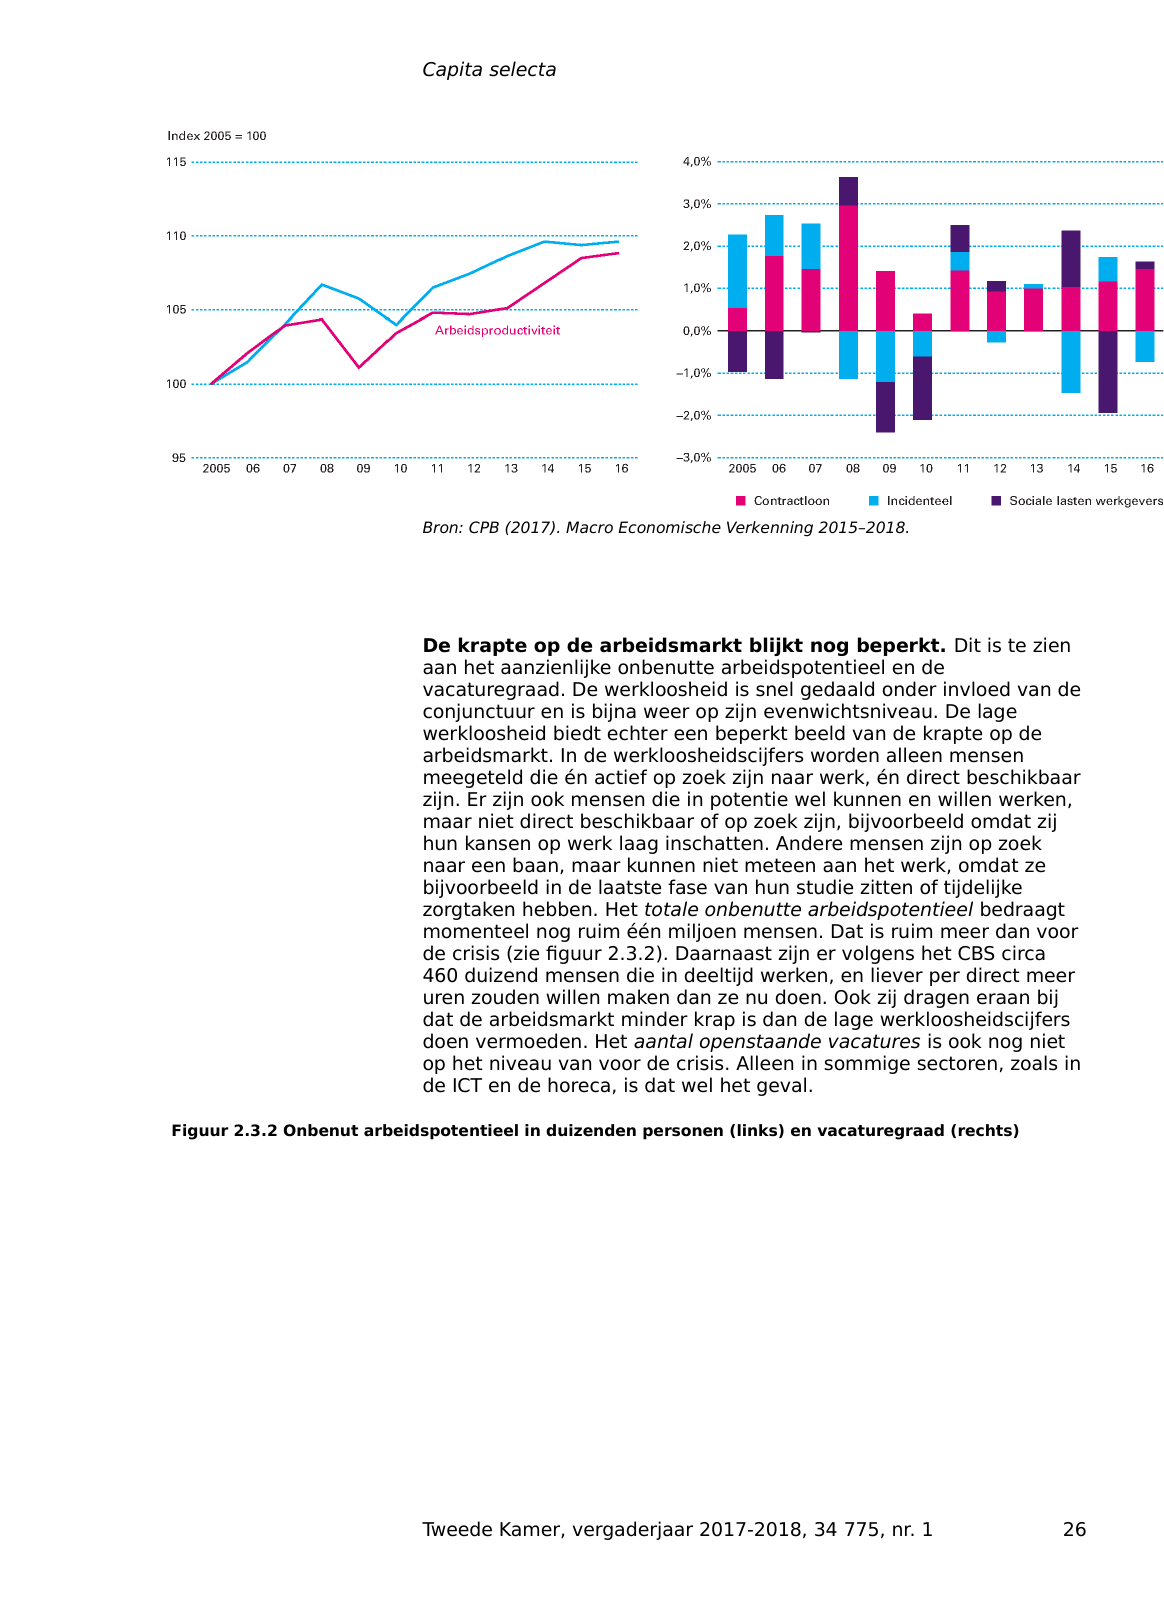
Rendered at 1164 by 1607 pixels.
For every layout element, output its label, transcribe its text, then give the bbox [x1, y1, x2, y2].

text Figuur 2.3.2 Onbenut arbeidspotentieel in duizenden personen (links) en vacaturegraad (rechts) [171, 1122, 1163, 1141]
picture [165, 130, 1164, 508]
text Bron: CPB (2017). Macro Economische Verkenning 2015–2018. [422, 519, 1163, 538]
text De krapte op de arbeidsmarkt blijkt nog beperkt. Dit is te zien aan het aanzienlijke onbenutte arbeidspotentieel en de vacaturegraad. De werkloosheid is snel gedaald onder invloed van de conjunctuur en is bijna weer op zijn evenwichtsniveau. De lage werkloosheid biedt echter een beperkt beeld van de krapte op de arbeidsmarkt. In de werkloosheidscijfers worden alleen mensen meegeteld die én actief op zoek zijn naar werk, én direct beschikbaar zijn. Er zijn ook mensen die in potentie wel kunnen en willen werken, maar niet direct beschikbaar of op zoek zijn, bijvoorbeeld omdat zij hun kansen op werk laag inschatten. Andere mensen zijn op zoek naar een baan, maar kunnen niet meteen aan het werk, omdat ze bijvoorbeeld in de laatste fase van hun studie zitten of tijdelijke zorgtaken hebben. Het totale onbenutte arbeidspotentieel bedraagt momenteel nog ruim één miljoen mensen. Dat is ruim meer dan voor de crisis (zie figuur 2.3.2). Daarnaast zijn er volgens het CBS circa 460 duizend mensen die in deeltijd werken, en liever per direct meer uren zouden willen maken dan ze nu doen. Ook zij dragen eraan bij dat de arbeidsmarkt minder krap is dan de lage werkloosheidscijfers doen vermoeden. Het aantal openstaande vacatures is ook nog niet op het niveau van voor de crisis. Alleen in sommige sectoren, zoals in de ICT en de horeca, is dat wel het geval. [422, 635, 1087, 1096]
